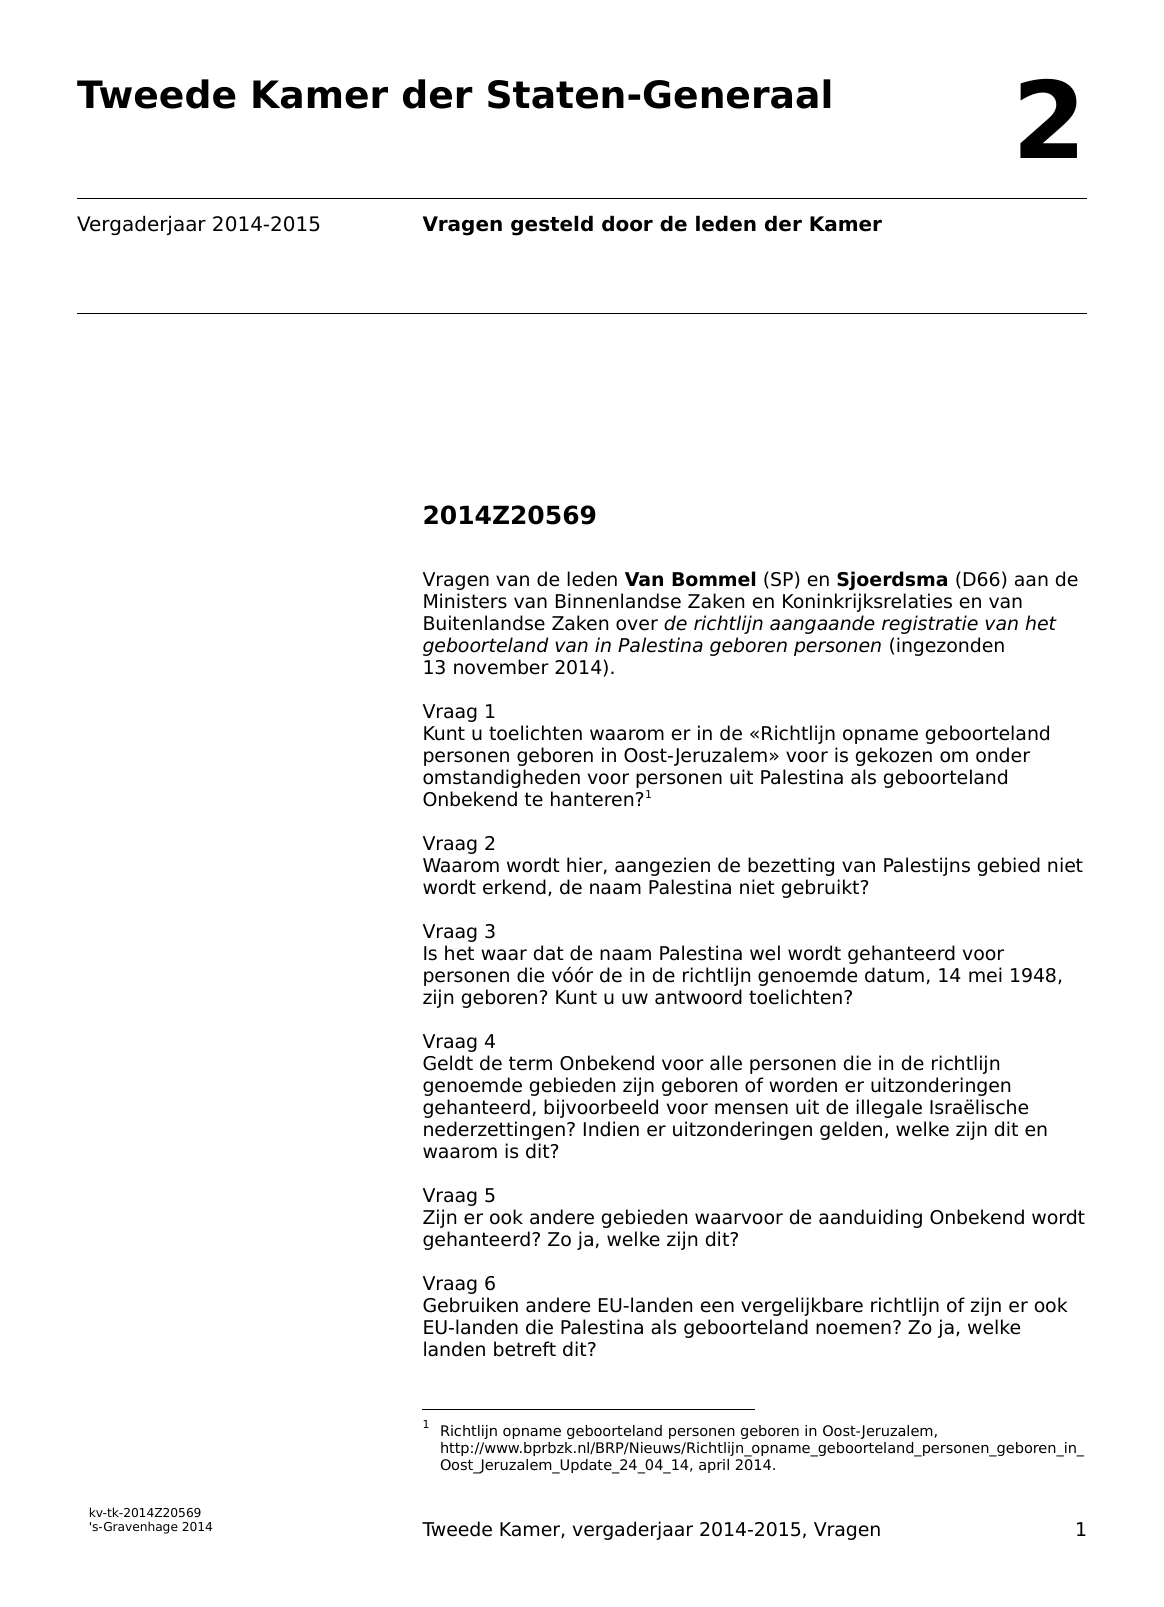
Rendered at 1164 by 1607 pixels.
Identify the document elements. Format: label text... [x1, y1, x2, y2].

text Vraag 3 [422, 921, 1087, 943]
table_header Tweede Kamer der Staten-Generaal [77, 59, 886, 198]
text Vraag 2 [422, 833, 1087, 855]
text Kunt u toelichten waarom er in de «Richtlijn opname geboorteland personen geboren in Oost-Jeruzalem» voor is gekozen om onder omstandigheden voor personen uit Palestina als geboorteland Onbekend te hanteren? [422, 723, 1087, 811]
text Vraag 4 [422, 1031, 1087, 1053]
text Gebruiken andere EU-landen een vergelijkbare richtlijn of zijn er ook EU-landen die Palestina als geboorteland noemen? Zo ja, welke landen betreft dit? [422, 1295, 1087, 1361]
text Vragen van de leden Van Bommel (SP) en Sjoerdsma (D66) aan de Ministers van Binnenlandse Zaken en Koninkrijksrelaties en van Buitenlandse Zaken over de richtlijn aangaande registratie van het geboorteland van in Palestina geboren personen (ingezonden 13 november 2014). [422, 569, 1087, 679]
table_cell Vragen gesteld door de leden der Kamer [422, 199, 1087, 313]
table_header 2 [886, 59, 1087, 198]
text Vraag 6 [422, 1273, 1087, 1295]
text Zijn er ook andere gebieden waarvoor de aanduiding Onbekend wordt gehanteerd? Zo ja, welke zijn dit? [422, 1207, 1087, 1251]
text Waarom wordt hier, aangezien de bezetting van Palestijns gebied niet wordt erkend, de naam Palestina niet gebruikt? [422, 855, 1087, 899]
text Is het waar dat de naam Palestina wel wordt gehanteerd voor personen die vóór de in de richtlijn genoemde datum, 14 mei 1948, zijn geboren? Kunt u uw antwoord toelichten? [422, 943, 1087, 1009]
text kv-tk-2014Z20569 [88, 1506, 323, 1520]
table_cell Vergaderjaar 2014-2015 [77, 199, 422, 313]
text 2014Z20569 [422, 501, 1087, 531]
text Vraag 5 [422, 1185, 1087, 1207]
text Vraag 1 [422, 701, 1087, 723]
text Geldt de term Onbekend voor alle personen die in de richtlijn genoemde gebieden zijn geboren of worden er uitzonderingen gehanteerd, bijvoorbeeld voor mensen uit de illegale Israëlische nederzettingen? Indien er uitzonderingen gelden, welke zijn dit en waarom is dit? [422, 1053, 1087, 1163]
text 's-Gravenhage 2014 [88, 1520, 323, 1534]
text Richtlijn opname geboorteland personen geboren in Oost-Jeruzalem, http://www.bprbzk.nl/BRP/Nieuws/Richtlijn_opname_geboorteland_personen_geboren_in_Oost_Jeruzalem_Update_24_04_14, april 2014. [422, 1418, 1087, 1474]
